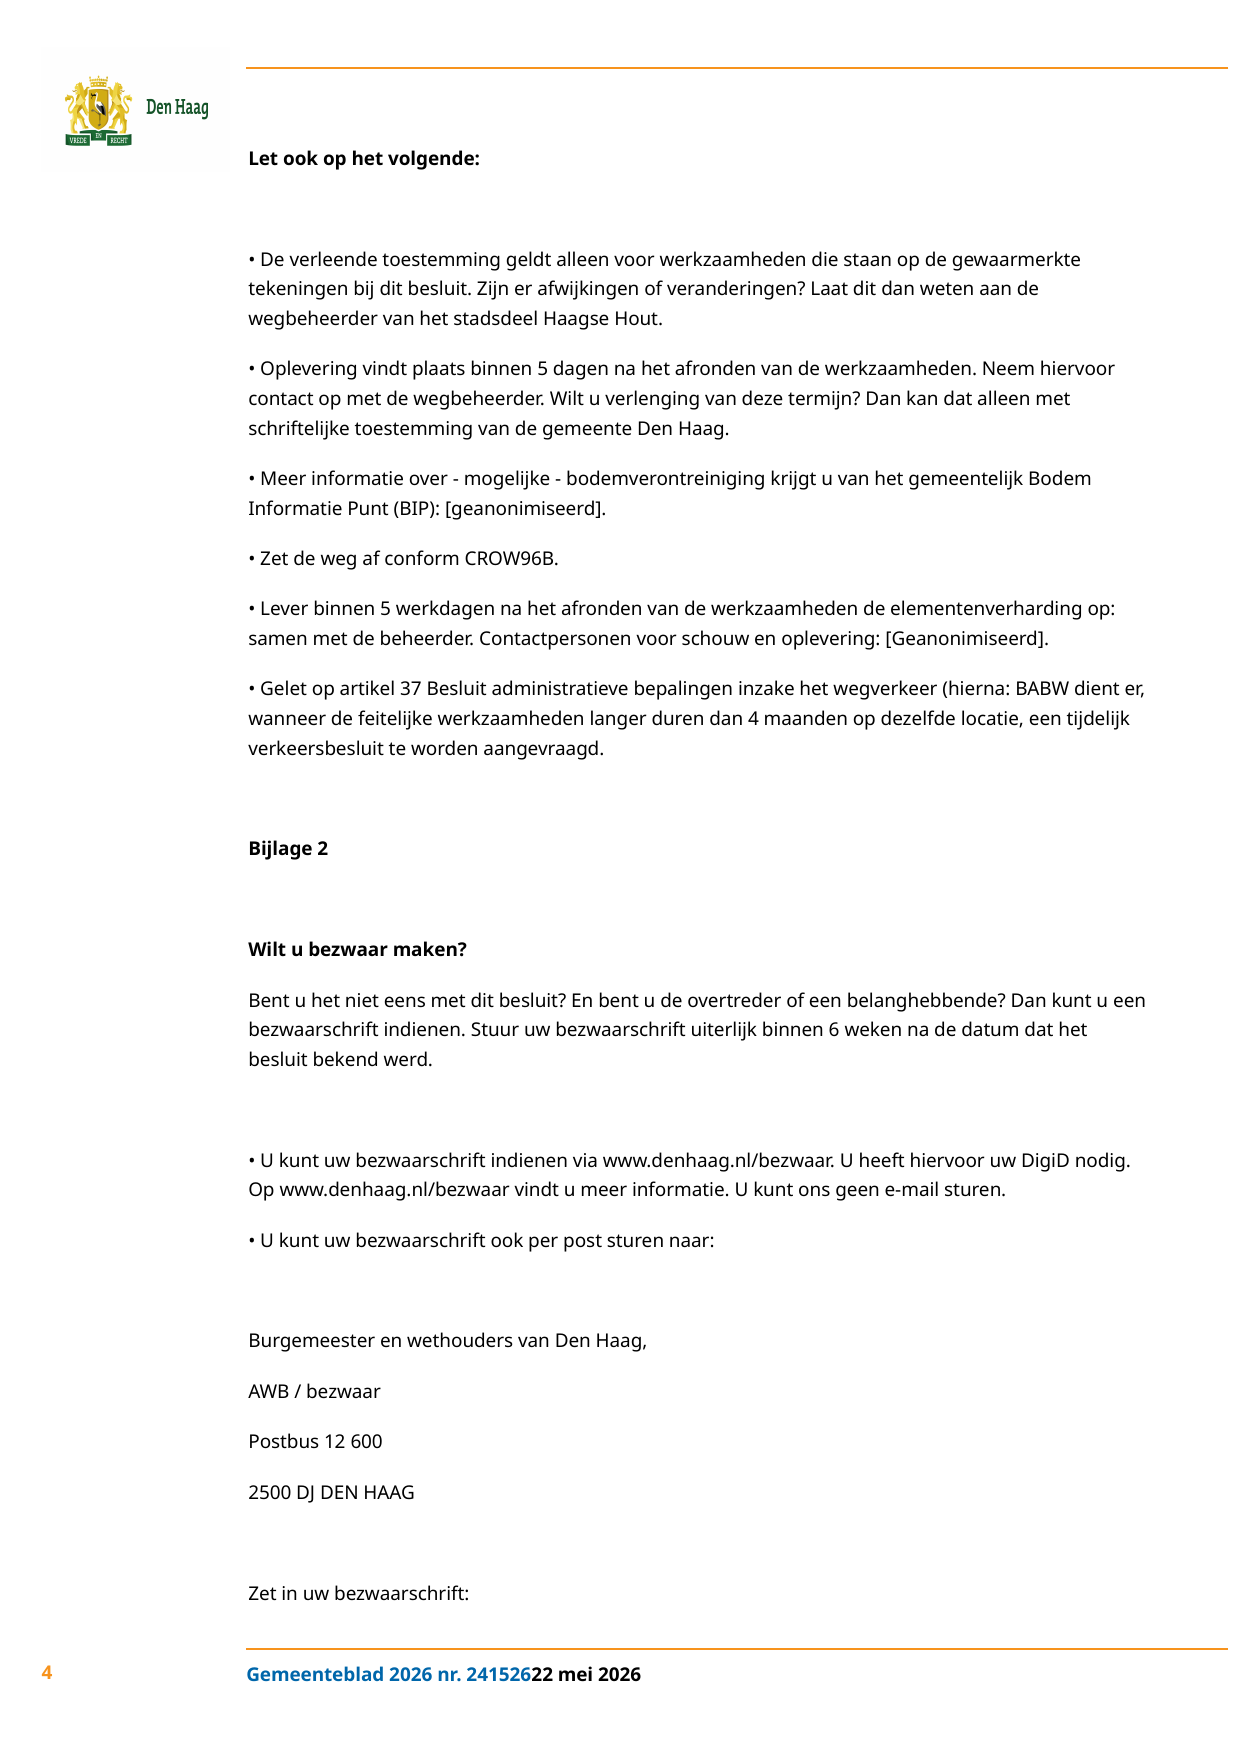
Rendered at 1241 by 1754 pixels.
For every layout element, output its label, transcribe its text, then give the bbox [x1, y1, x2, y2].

text 2500 DJ DEN HAAG [248, 1479, 1152, 1505]
text • Zet de weg af conform CROW96B. [248, 545, 1152, 571]
text Let ook op het volgende: [248, 145, 1152, 171]
text Wilt u bezwaar maken? [248, 936, 1152, 962]
text • U kunt uw bezwaarschrift indienen via www.denhaag.nl/bezwaar. U heeft hiervoor uw DigiD nodig. Op www.denhaag.nl/bezwaar vindt u meer informatie. U kunt ons geen e-mail sturen. [248, 1147, 1152, 1202]
text • Oplevering vindt plaats binnen 5 dagen na het afronden van de werkzaamheden. Neem hiervoor contact op met de wegbeheerder. Wilt u verlenging van deze termijn? Dan kan dat alleen met schriftelijke toestemming van de gemeente Den Haag. [248, 356, 1152, 441]
text • De verleende toestemming geldt alleen voor werkzaamheden die staan op de gewaarmerkte tekeningen bij dit besluit. Zijn er afwijkingen of veranderingen? Laat dit dan weten aan de wegbeheerder van het stadsdeel Haagse Hout. [248, 246, 1152, 331]
picture [41, 47, 231, 172]
text • U kunt uw bezwaarschrift ook per post sturen naar: [248, 1227, 1152, 1253]
text AWB / bezwaar [248, 1378, 1152, 1404]
text • Gelet op artikel 37 Besluit administratieve bepalingen inzake het wegverkeer (hierna: BABW dient er, wanneer de feitelijke werkzaamheden langer duren dan 4 maanden op dezelfde locatie, een tijdelijk verkeersbesluit te worden aangevraagd. [248, 676, 1152, 761]
text • Meer informatie over - mogelijke - bodemverontreiniging krijgt u van het gemeentelijk Bodem Informatie Punt (BIP): [geanonimiseerd]. [248, 465, 1152, 521]
text • Lever binnen 5 werkdagen na het afronden van de werkzaamheden de elementenverharding op: samen met de beheerder. Contactpersonen voor schouw en oplevering: [Geanonimiseerd]. [248, 596, 1152, 651]
text Bent u het niet eens met dit besluit? En bent u de overtreder of een belanghebbende? Dan kunt u een bezwaarschrift indienen. Stuur uw bezwaarschrift uiterlijk binnen 6 weken na de datum dat het besluit bekend werd. [248, 987, 1152, 1072]
text Burgemeester en wethouders van Den Haag, [248, 1328, 1152, 1353]
text Postbus 12 600 [248, 1428, 1152, 1454]
text Bijlage 2 [248, 836, 1152, 861]
text Zet in uw bezwaarschrift: [248, 1580, 1152, 1606]
